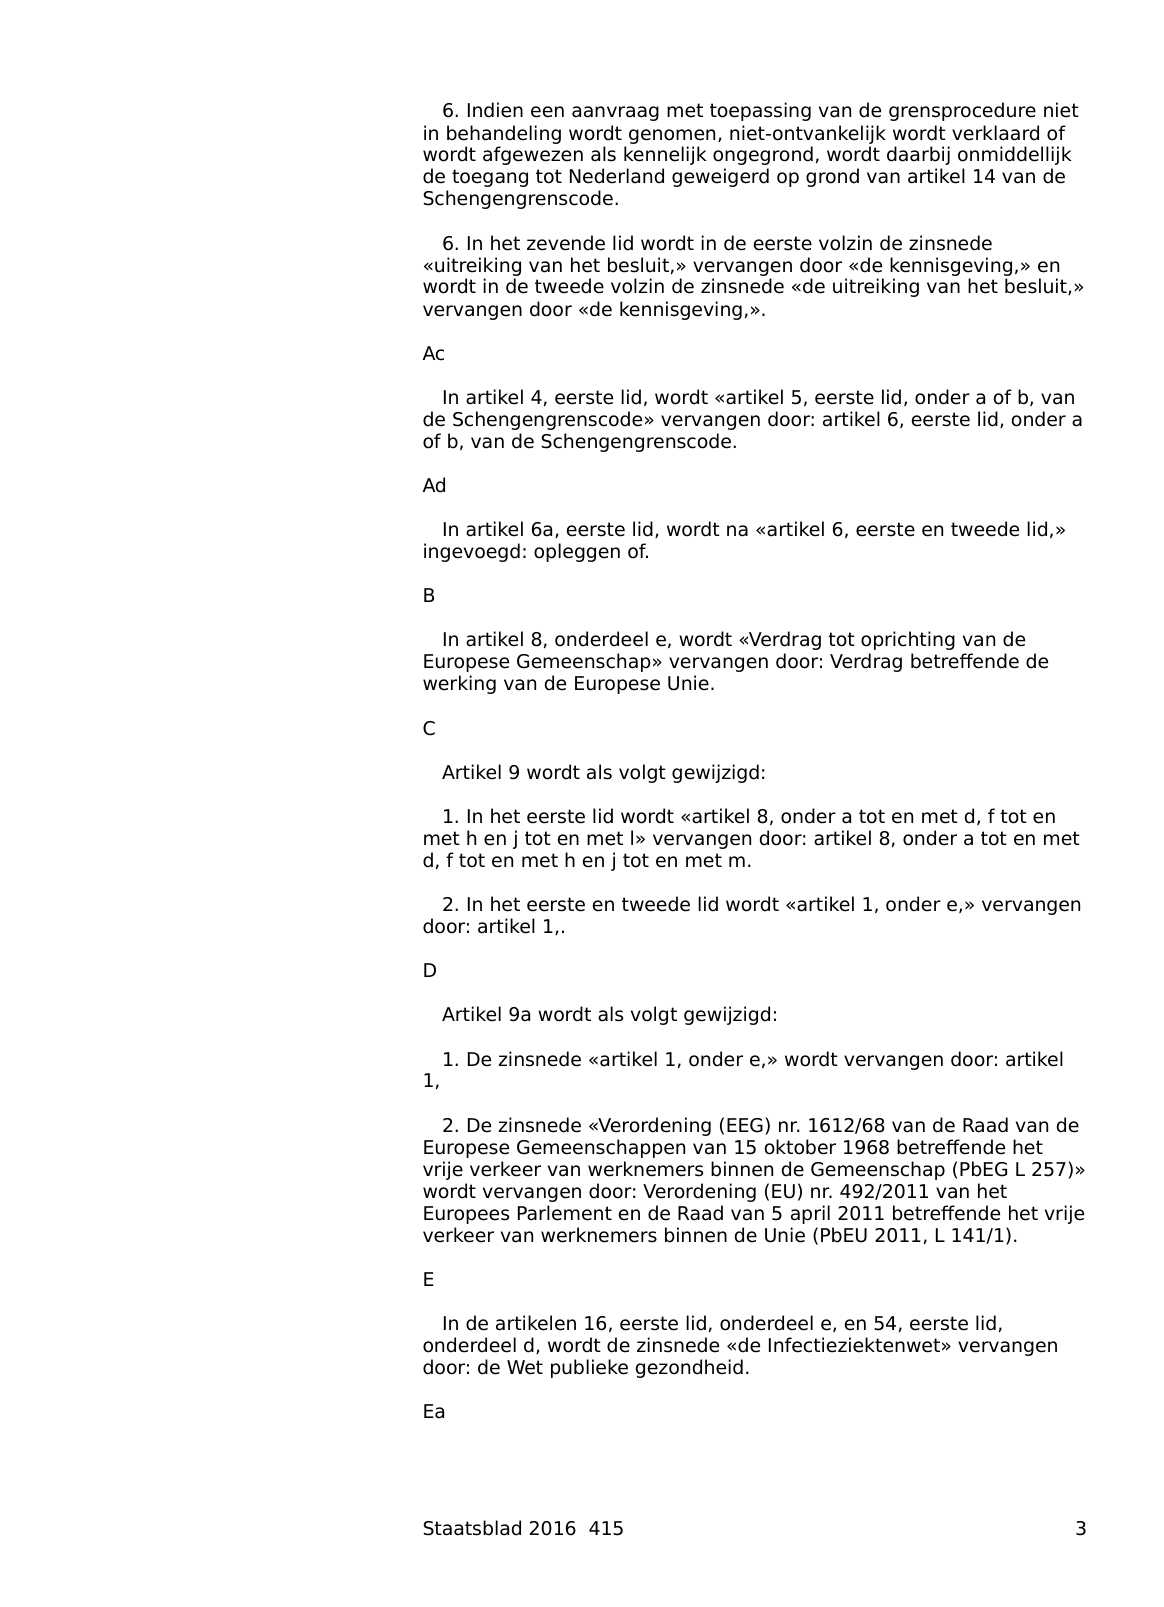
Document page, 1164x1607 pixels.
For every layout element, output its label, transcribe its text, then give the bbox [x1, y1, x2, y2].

text In artikel 6a, eerste lid, wordt na «artikel 6, eerste en tweede lid,» ingevoegd: opleggen of. [422, 519, 1087, 563]
text Artikel 9 wordt als volgt gewijzigd: [422, 762, 1087, 784]
text B [422, 585, 1087, 607]
text 6. In het zevende lid wordt in de eerste volzin de zinsnede «uitreiking van het besluit,» vervangen door «de kennisgeving,» en wordt in de tweede volzin de zinsnede «de uitreiking van het besluit,» vervangen door «de kennisgeving,». [422, 232, 1087, 320]
text 1. De zinsnede «artikel 1, onder e,» wordt vervangen door: artikel 1, [422, 1048, 1087, 1092]
text 2. In het eerste en tweede lid wordt «artikel 1, onder e,» vervangen door: artikel 1,. [422, 894, 1087, 938]
text Ad [422, 475, 1087, 497]
text In de artikelen 16, eerste lid, onderdeel e, en 54, eerste lid, onderdeel d, wordt de zinsnede «de Infectieziektenwet» vervangen door: de Wet publieke gezondheid. [422, 1313, 1087, 1379]
text 1. In het eerste lid wordt «artikel 8, onder a tot en met d, f tot en met h en j tot en met l» vervangen door: artikel 8, onder a tot en met d, f tot en met h en j tot en met m. [422, 806, 1087, 872]
text Artikel 9a wordt als volgt gewijzigd: [422, 1004, 1087, 1026]
text In artikel 4, eerste lid, wordt «artikel 5, eerste lid, onder a of b, van de Schengengrenscode» vervangen door: artikel 6, eerste lid, onder a of b, van de Schengengrenscode. [422, 387, 1087, 453]
text E [422, 1269, 1087, 1291]
text Ac [422, 343, 1087, 364]
text 6. Indien een aanvraag met toepassing van de grensprocedure niet in behandeling wordt genomen, niet-ontvankelijk wordt verklaard of wordt afgewezen als kennelijk ongegrond, wordt daarbij onmiddellijk de toegang tot Nederland geweigerd op grond van artikel 14 van de Schengengrenscode. [422, 100, 1087, 210]
text 2. De zinsnede «Verordening (EEG) nr. 1612/68 van de Raad van de Europese Gemeenschappen van 15 oktober 1968 betreffende het vrije verkeer van werknemers binnen de Gemeenschap (PbEG L 257)» wordt vervangen door: Verordening (EU) nr. 492/2011 van het Europees Parlement en de Raad van 5 april 2011 betreffende het vrije verkeer van werknemers binnen de Unie (PbEU 2011, L 141/1). [422, 1114, 1087, 1246]
text D [422, 960, 1087, 982]
text In artikel 8, onderdeel e, wordt «Verdrag tot oprichting van de Europese Gemeenschap» vervangen door: Verdrag betreffende de werking van de Europese Unie. [422, 629, 1087, 695]
text Ea [422, 1401, 1087, 1423]
text C [422, 717, 1087, 739]
